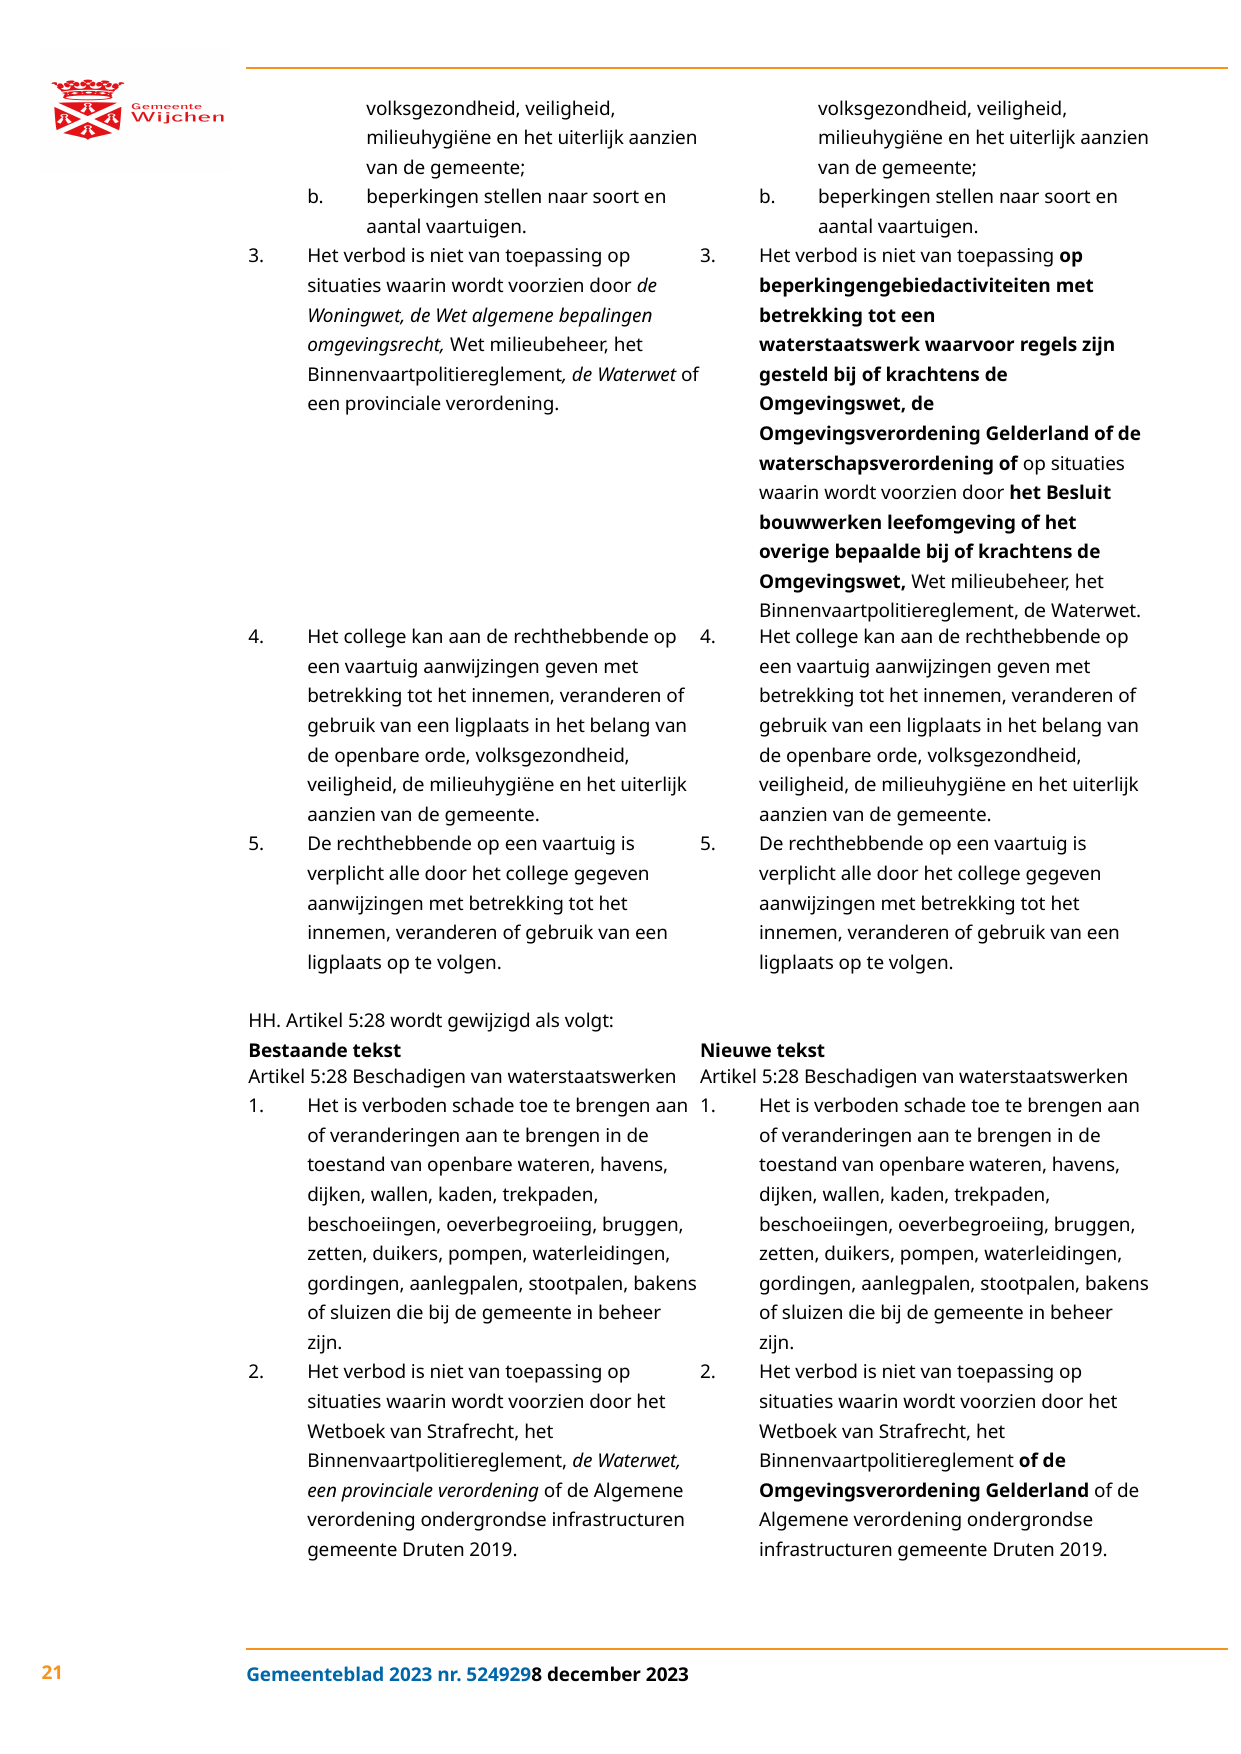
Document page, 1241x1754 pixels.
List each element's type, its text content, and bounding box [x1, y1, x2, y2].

text HH. Artikel 5:28 wordt gewijzigd als volgt: [248, 1007, 1152, 1033]
table_header Nieuwe tekst [700, 1037, 1152, 1063]
table_cell Het college kan aan de rechthebbende op een vaartuig aanwijzingen geven met betrekking tot het innemen, veranderen of gebruik van een ligplaats in het belang van de openbare orde, volksgezondheid, veiligheid, de milieuhygiëne en het uiterlijk aanzien van de gemeente. De rechthebbende op een vaartuig is verplicht alle door het college gegeven aanwijzingen met betrekking tot het innemen, veranderen of gebruik van een ligplaats op te volgen. [248, 624, 700, 974]
table_cell Artikel 5:28 Beschadigen van waterstaatswerken Het is verboden schade toe te brengen aan of veranderingen aan te brengen in de toestand van openbare wateren, havens, dijken, wallen, kaden, trekpaden, beschoeiingen, oeverbegroeiing, bruggen, zetten, duikers, pompen, waterleidingen, gordingen, aanlegpalen, stootpalen, bakens of sluizen die bij de gemeente in beheer zijn. Het verbod is niet van toepassing op situaties waarin wordt voorzien door het Wetboek van Strafrecht, het Binnenvaartpolitiereglement, de Waterwet, een provinciale verordening of de Algemene verordening ondergrondse infrastructuren gemeente Druten 2019. [248, 1063, 700, 1562]
table_cell Artikel 5:28 Beschadigen van waterstaatswerken Het is verboden schade toe te brengen aan of veranderingen aan te brengen in de toestand van openbare wateren, havens, dijken, wallen, kaden, trekpaden, beschoeiingen, oeverbegroeiing, bruggen, zetten, duikers, pompen, waterleidingen, gordingen, aanlegpalen, stootpalen, bakens of sluizen die bij de gemeente in beheer zijn. Het verbod is niet van toepassing op situaties waarin wordt voorzien door het Wetboek van Strafrecht, het Binnenvaartpolitiereglement of de Omgevingsverordening Gelderland of de Algemene verordening ondergrondse infrastructuren gemeente Druten 2019. [700, 1063, 1152, 1562]
table_cell volksgezondheid, veiligheid, milieuhygiëne en het uiterlijk aanzien van de gemeente; beperkingen stellen naar soort en aantal vaartuigen. Het verbod is niet van toepassing op beperkingengebiedactiviteiten met betrekking tot een waterstaatswerk waarvoor regels zijn gesteld bij of krachtens de Omgevingswet, de Omgevingsverordening Gelderland of de waterschapsverordening of op situaties waarin wordt voorzien door het Besluit bouwwerken leefomgeving of het overige bepaalde bij of krachtens de Omgevingswet, Wet milieubeheer, het Binnenvaartpolitiereglement, de Waterwet. [700, 95, 1152, 623]
picture [41, 47, 231, 172]
table_cell Het college kan aan de rechthebbende op een vaartuig aanwijzingen geven met betrekking tot het innemen, veranderen of gebruik van een ligplaats in het belang van de openbare orde, volksgezondheid, veiligheid, de milieuhygiëne en het uiterlijk aanzien van de gemeente. De rechthebbende op een vaartuig is verplicht alle door het college gegeven aanwijzingen met betrekking tot het innemen, veranderen of gebruik van een ligplaats op te volgen. [700, 624, 1152, 974]
table_cell volksgezondheid, veiligheid, milieuhygiëne en het uiterlijk aanzien van de gemeente; beperkingen stellen naar soort en aantal vaartuigen. Het verbod is niet van toepassing op situaties waarin wordt voorzien door de Woningwet, de Wet algemene bepalingen omgevingsrecht, Wet milieubeheer, het Binnenvaartpolitiereglement, de Waterwet of een provinciale verordening. [248, 95, 700, 623]
table_header Bestaande tekst [248, 1037, 700, 1063]
